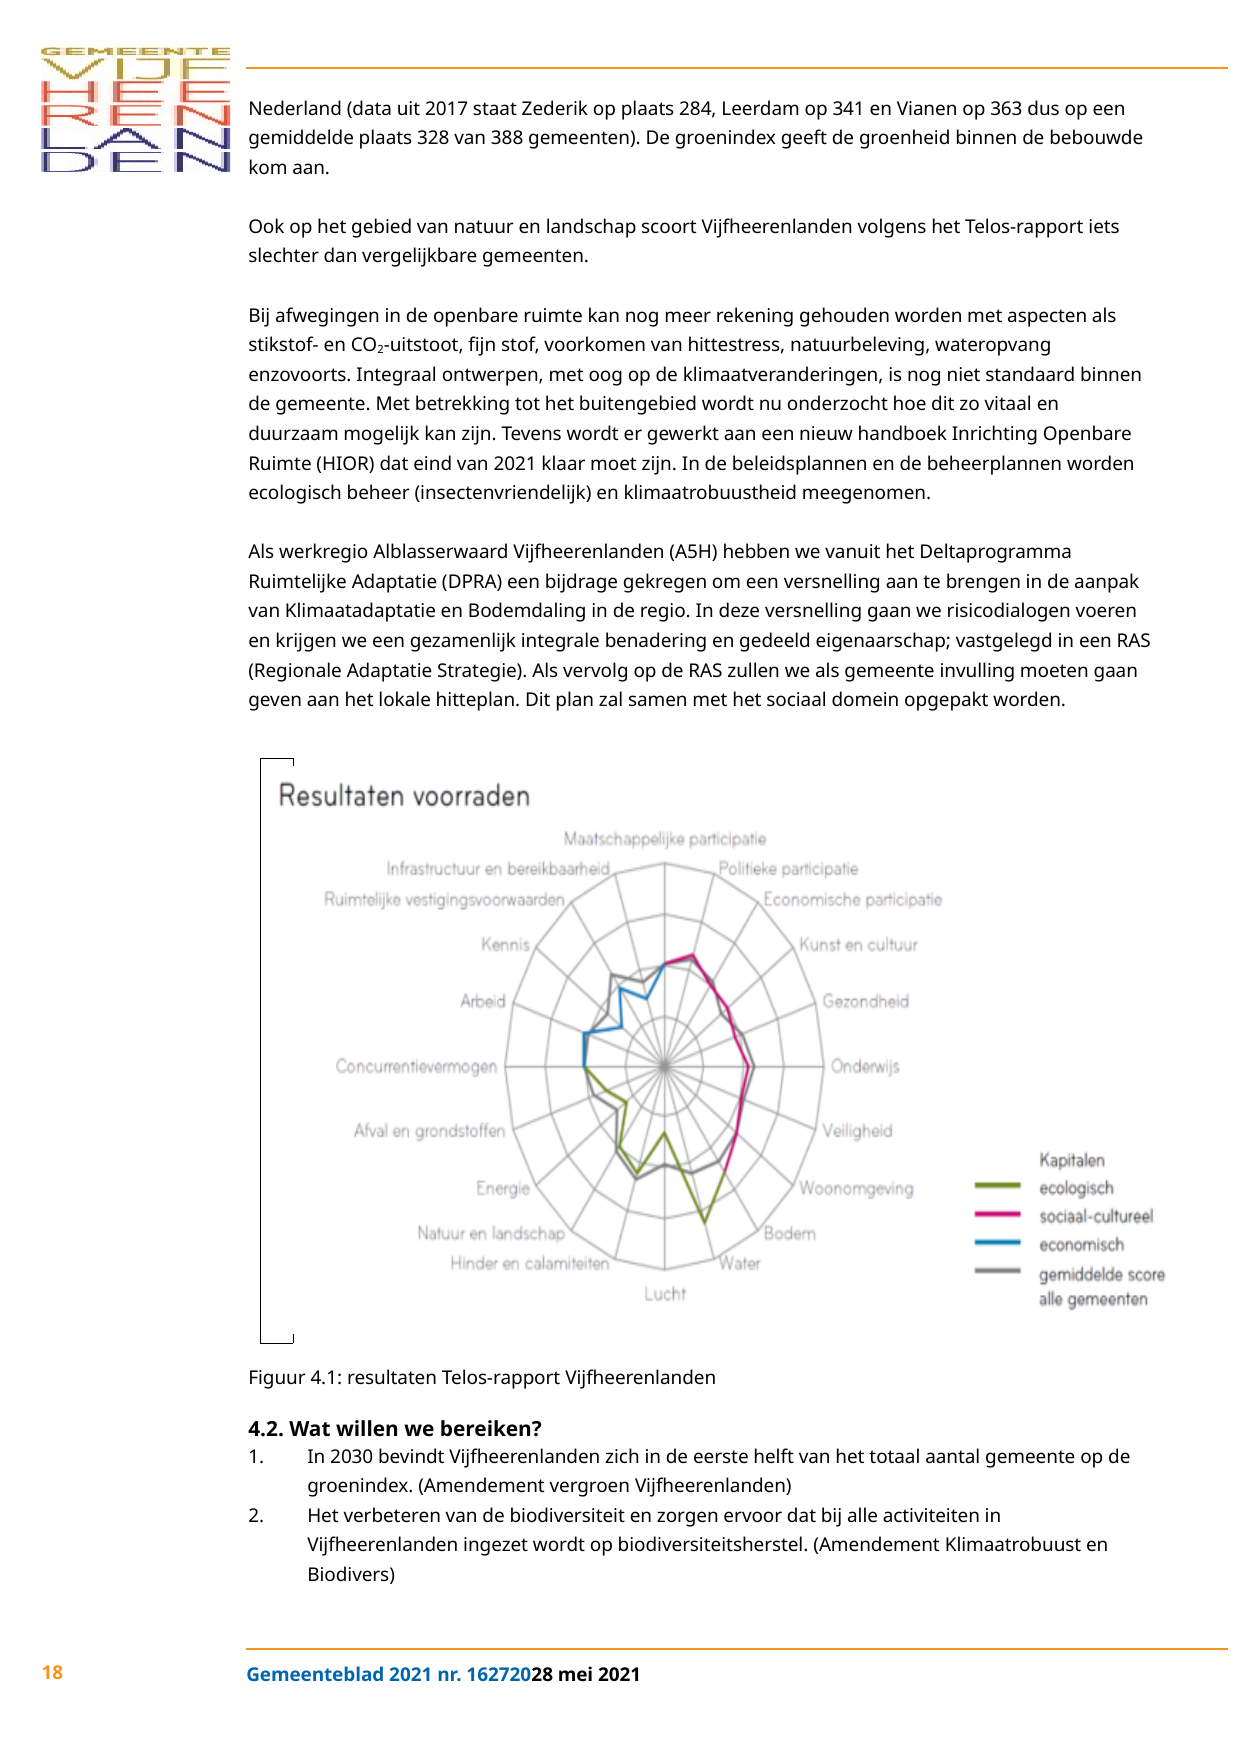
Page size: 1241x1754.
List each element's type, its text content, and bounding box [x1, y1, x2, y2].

list Het verbeteren van de biodiversiteit en zorgen ervoor dat bij alle activiteiten in Vijfheerenlanden ingezet wordt op biodiversiteitsherstel. (Amendement Klimaatrobuust en Biodivers) [248, 1502, 1152, 1587]
text Ook op het gebied van natuur en landschap scoort Vijfheerenlanden volgens het Telos-rapport iets slechter dan vergelijkbare gemeenten. [248, 213, 1152, 268]
text Als werkregio Alblasserwaard Vijfheerenlanden (A5H) hebben we vanuit het Deltaprogramma Ruimtelijke Adaptatie (DPRA) een bijdrage gekregen om een versnelling aan te brengen in de aanpak van Klimaatadaptatie en Bodemdaling in de regio. In deze versnelling gaan we risicodialogen voeren en krijgen we een gezamenlijk integrale benadering en gedeeld eigenaarschap; vastgelegd in een RAS (Regionale Adaptatie Strategie). Als vervolg op de RAS zullen we als gemeente invulling moeten gaan geven aan het lokale hitteplan. Dit plan zal samen met het sociaal domein opgepakt worden. [248, 538, 1152, 712]
text Nederland (data uit 2017 staat Zederik op plaats 284, Leerdam op 341 en Vianen op 363 dus op een gemiddelde plaats 328 van 388 gemeenten). De groenindex geeft de groenheid binnen de bebouwde kom aan. [248, 95, 1152, 180]
text Bij afwegingen in de openbare ruimte kan nog meer rekening gehouden worden met aspecten als stikstof- en CO2-uitstoot, fijn stof, voorkomen van hittestress, natuurbeleving, wateropvang enzovoorts. Integraal ontwerpen, met oog op de klimaatveranderingen, is nog niet standaard binnen de gemeente. Met betrekking tot het buitengebied wordt nu onderzocht hoe dit zo vitaal en duurzaam mogelijk kan zijn. Tevens wordt er gewerkt aan een nieuw handboek Inrichting Openbare Ruimte (HIOR) dat eind van 2021 klaar moet zijn. In de beleidsplannen en de beheerplannen worden ecologisch beheer (insectenvriendelijk) en klimaatrobuustheid meegenomen. [248, 302, 1152, 505]
picture [41, 47, 231, 172]
text Figuur 4.1: resultaten Telos-rapport Vijfheerenlanden [248, 1364, 1152, 1390]
text 4.2. Wat willen we bereiken? [248, 1414, 1152, 1443]
list In 2030 bevindt Vijfheerenlanden zich in de eerste helft van het totaal aantal gemeente op de groenindex. (Amendement vergroen Vijfheerenlanden) [248, 1443, 1152, 1498]
picture [268, 766, 1173, 1334]
